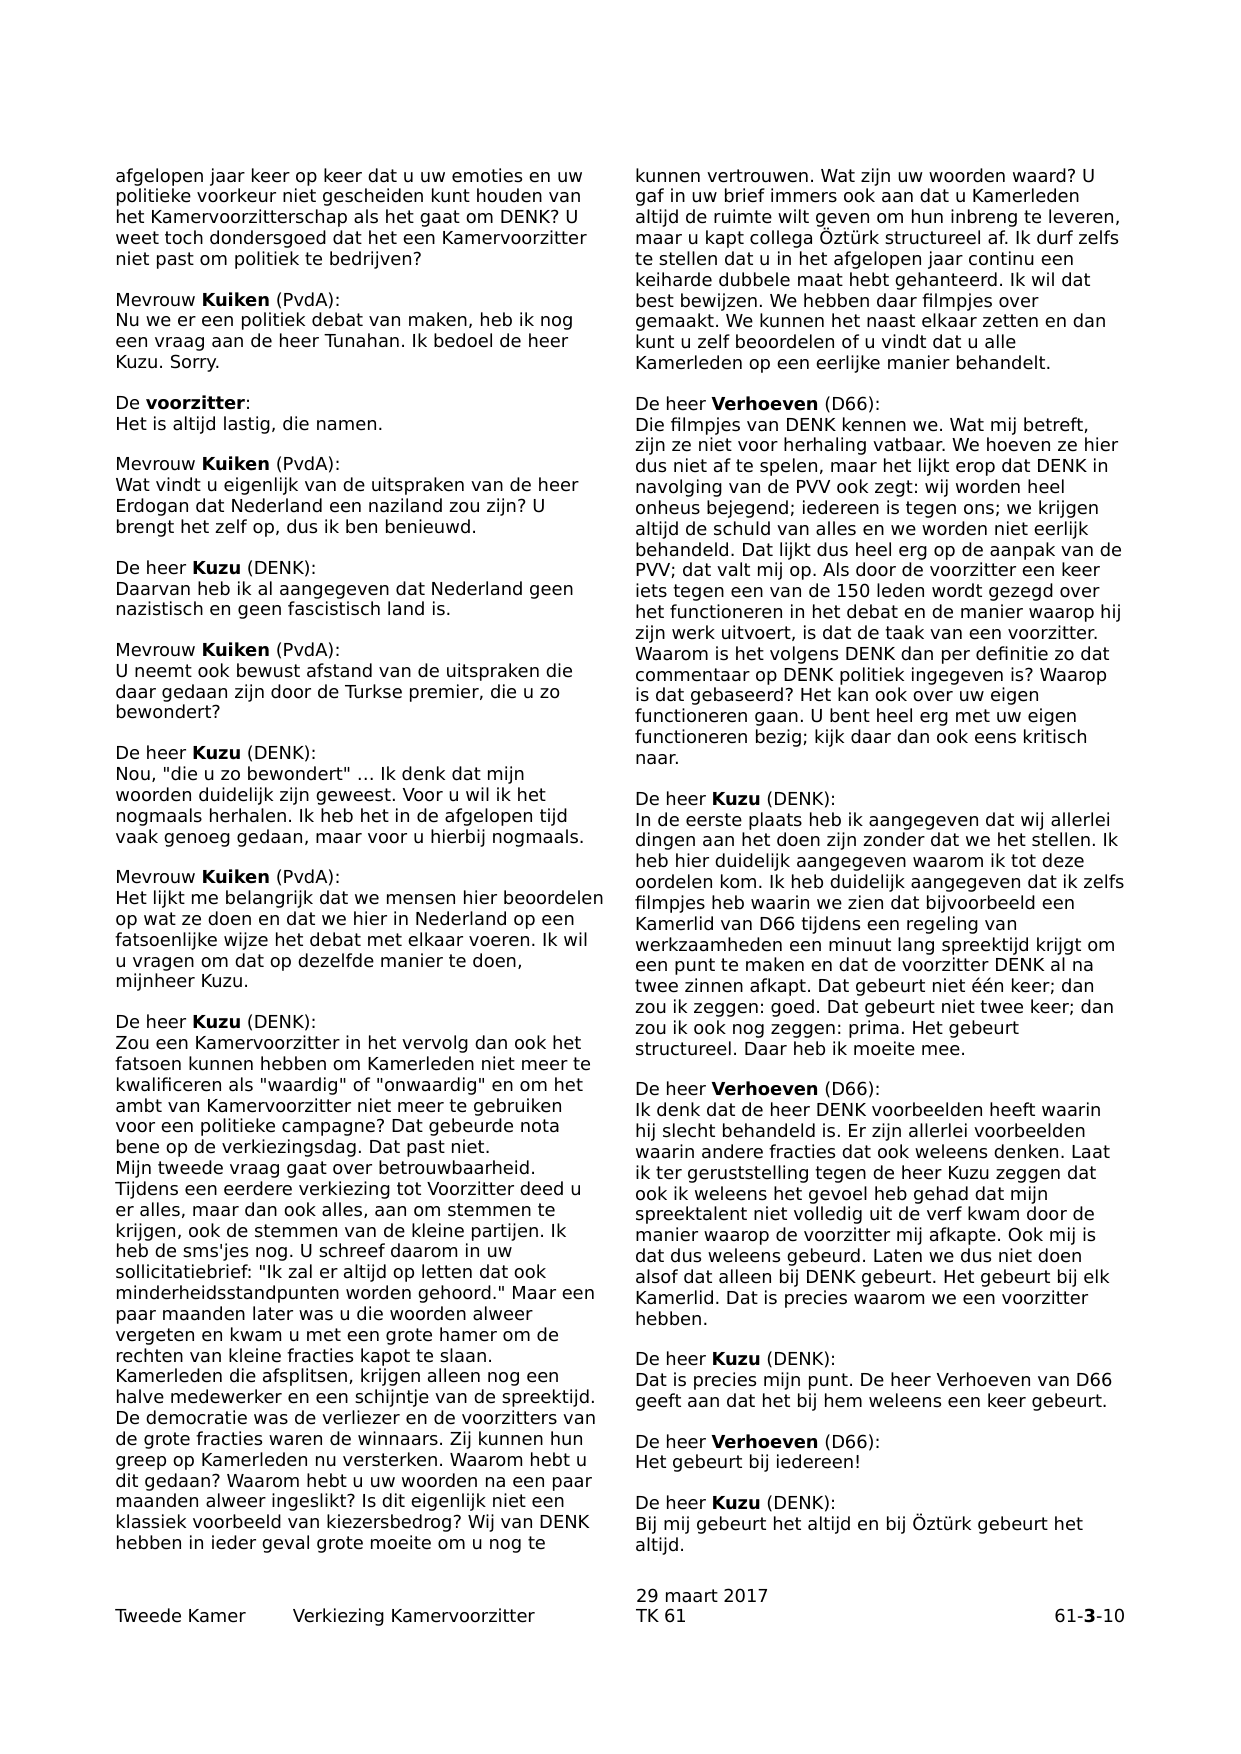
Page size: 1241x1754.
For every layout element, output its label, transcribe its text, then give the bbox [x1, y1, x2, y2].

text Bij mij gebeurt het altijd en bij Öztürk gebeurt het altijd. [635, 1514, 1125, 1556]
text Het is altijd lastig, die namen. [115, 413, 605, 434]
text Wat vindt u eigenlijk van de uitspraken van de heer Erdogan dat Nederland een naziland zou zijn? U brengt het zelf op, dus ik ben benieuwd. [115, 475, 605, 537]
text De heer Kuzu (DENK): [115, 557, 605, 578]
text De heer Kuzu (DENK): [635, 1493, 1125, 1514]
text De heer Kuzu (DENK): [635, 1349, 1125, 1370]
text Mevrouw Kuiken (PvdA): [115, 867, 605, 888]
text Mevrouw Kuiken (PvdA): [115, 640, 605, 661]
text In de eerste plaats heb ik aangegeven dat wij allerlei dingen aan het doen zijn zonder dat we het stellen. Ik heb hier duidelijk aangegeven waarom ik tot deze oordelen kom. Ik heb duidelijk aangegeven dat ik zelfs filmpjes heb waarin we zien dat bijvoorbeeld een Kamerlid van D66 tijdens een regeling van werkzaamheden een minuut lang spreektijd krijgt om een punt te maken en dat de voorzitter DENK al na twee zinnen afkapt. Dat gebeurt niet één keer; dan zou ik zeggen: goed. Dat gebeurt niet twee keer; dan zou ik ook nog zeggen: prima. Het gebeurt structureel. Daar heb ik moeite mee. [635, 809, 1125, 1059]
text Daarvan heb ik al aangegeven dat Nederland geen nazistisch en geen fascistisch land is. [115, 578, 605, 620]
text kunnen vertrouwen. Wat zijn uw woorden waard? U gaf in uw brief immers ook aan dat u Kamerleden altijd de ruimte wilt geven om hun inbreng te leveren, maar u kapt collega Öztürk structureel af. Ik durf zelfs te stellen dat u in het afgelopen jaar continu een keiharde dubbele maat hebt gehanteerd. Ik wil dat best bewijzen. We hebben daar filmpjes over gemaakt. We kunnen het naast elkaar zetten en dan kunt u zelf beoordelen of u vindt dat u alle Kamerleden op een eerlijke manier behandelt. [635, 165, 1125, 374]
text Nou, "die u zo bewondert" … Ik denk dat mijn woorden duidelijk zijn geweest. Voor u wil ik het nogmaals herhalen. Ik heb het in de afgelopen tijd vaak genoeg gedaan, maar voor u hierbij nogmaals. [115, 764, 605, 847]
text Zou een Kamervoorzitter in het vervolg dan ook het fatsoen kunnen hebben om Kamerleden niet meer te kwalificeren als "waardig" of "onwaardig" en om het ambt van Kamervoorzitter niet meer te gebruiken voor een politieke campagne? Dat gebeurde nota bene op de verkiezingsdag. Dat past niet. [115, 1033, 605, 1158]
text De heer Kuzu (DENK): [115, 1012, 605, 1033]
text Mevrouw Kuiken (PvdA): [115, 289, 605, 310]
text De heer Kuzu (DENK): [115, 743, 605, 764]
text Het lijkt me belangrijk dat we mensen hier beoordelen op wat ze doen en dat we hier in Nederland op een fatsoenlijke wijze het debat met elkaar voeren. Ik wil u vragen om dat op dezelfde manier te doen, mijnheer Kuzu. [115, 888, 605, 992]
text Nu we er een politiek debat van maken, heb ik nog een vraag aan de heer Tunahan. Ik bedoel de heer Kuzu. Sorry. [115, 310, 605, 373]
text Mijn tweede vraag gaat over betrouwbaarheid. Tijdens een eerdere verkiezing tot Voorzitter deed u er alles, maar dan ook alles, aan om stemmen te krijgen, ook de stemmen van de kleine partijen. Ik heb de sms'jes nog. U schreef daarom in uw sollicitatiebrief: "Ik zal er altijd op letten dat ook minderheidsstandpunten worden gehoord." Maar een paar maanden later was u die woorden alweer vergeten en kwam u met een grote hamer om de rechten van kleine fracties kapot te slaan. Kamerleden die afsplitsen, krijgen alleen nog een halve medewerker en een schijntje van de spreektijd. De democratie was de verliezer en de voorzitters van de grote fracties waren de winnaars. Zij kunnen hun greep op Kamerleden nu versterken. Waarom hebt u dit gedaan? Waarom hebt u uw woorden na een paar maanden alweer ingeslikt? Is dit eigenlijk niet een klassiek voorbeeld van kiezersbedrog? Wij van DENK hebben in ieder geval grote moeite om u nog te [115, 1158, 605, 1554]
text De heer Verhoeven (D66): [635, 1079, 1125, 1100]
text Het gebeurt bij iedereen! [635, 1452, 1125, 1473]
text Mevrouw Kuiken (PvdA): [115, 454, 605, 475]
text U neemt ook bewust afstand van de uitspraken die daar gedaan zijn door de Turkse premier, die u zo bewondert? [115, 661, 605, 723]
text Ik denk dat de heer DENK voorbeelden heeft waarin hij slecht behandeld is. Er zijn allerlei voorbeelden waarin andere fracties dat ook weleens denken. Laat ik ter geruststelling tegen de heer Kuzu zeggen dat ook ik weleens het gevoel heb gehad dat mijn spreektalent niet volledig uit de verf kwam door de manier waarop de voorzitter mij afkapte. Ook mij is dat dus weleens gebeurd. Laten we dus niet doen alsof dat alleen bij DENK gebeurt. Het gebeurt bij elk Kamerlid. Dat is precies waarom we een voorzitter hebben. [635, 1100, 1125, 1329]
text Dat is precies mijn punt. De heer Verhoeven van D66 geeft aan dat het bij hem weleens een keer gebeurt. [635, 1370, 1125, 1412]
text Die filmpjes van DENK kennen we. Wat mij betreft, zijn ze niet voor herhaling vatbaar. We hoeven ze hier dus niet af te spelen, maar het lijkt erop dat DENK in navolging van de PVV ook zegt: wij worden heel onheus bejegend; iedereen is tegen ons; we krijgen altijd de schuld van alles en we worden niet eerlijk behandeld. Dat lijkt dus heel erg op de aanpak van de PVV; dat valt mij op. Als door de voorzitter een keer iets tegen een van de 150 leden wordt gezegd over het functioneren in het debat en de manier waarop hij zijn werk uitvoert, is dat de taak van een voorzitter. Waarom is het volgens DENK dan per definitie zo dat commentaar op DENK politiek ingegeven is? Waarop is dat gebaseerd? Het kan ook over uw eigen functioneren gaan. U bent heel erg met uw eigen functioneren bezig; kijk daar dan ook eens kritisch naar. [635, 414, 1125, 768]
text De heer Verhoeven (D66): [635, 394, 1125, 414]
text De voorzitter: [115, 393, 605, 413]
text afgelopen jaar keer op keer dat u uw emoties en uw politieke voorkeur niet gescheiden kunt houden van het Kamervoorzitterschap als het gaat om DENK? U weet toch dondersgoed dat het een Kamervoorzitter niet past om politiek te bedrijven? [115, 165, 605, 269]
text De heer Verhoeven (D66): [635, 1432, 1125, 1452]
text De heer Kuzu (DENK): [635, 788, 1125, 809]
